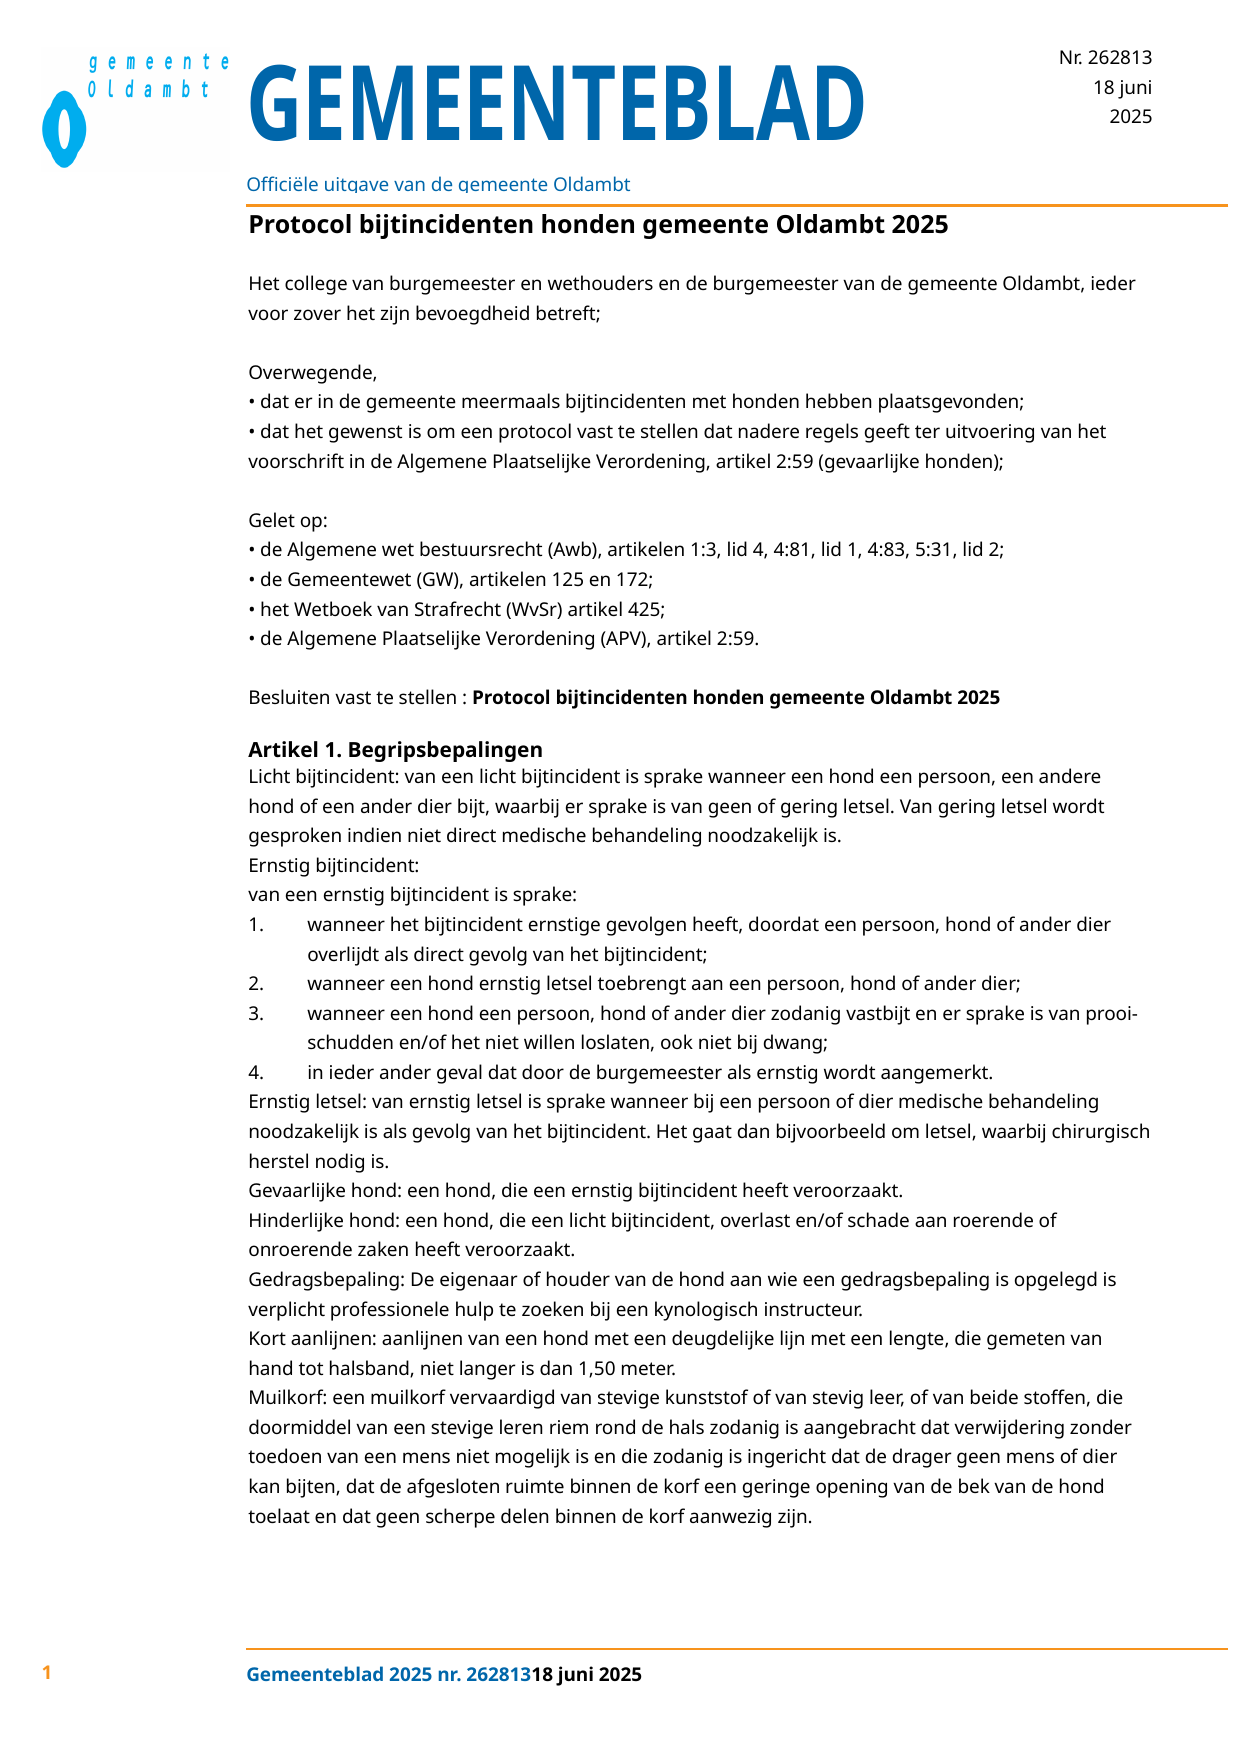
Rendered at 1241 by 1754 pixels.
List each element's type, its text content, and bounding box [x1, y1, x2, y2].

list wanneer een hond een persoon, hond of ander dier zodanig vastbijt en er sprake is van prooi-schudden en/of het niet willen loslaten, ook niet bij dwang; [248, 1000, 1152, 1055]
list wanneer het bijtincident ernstige gevolgen heeft, doordat een persoon, hond of ander dier overlijdt als direct gevolg van het bijtincident; [248, 911, 1152, 967]
text • de Algemene Plaatselijke Verordening (APV), artikel 2:59. [248, 625, 1152, 651]
text Licht bijtincident: van een licht bijtincident is sprake wanneer een hond een persoon, een andere hond of een ander dier bijt, waarbij er sprake is van geen of gering letsel. Van gering letsel wordt gesproken indien niet direct medische behandeling noodzakelijk is. [248, 763, 1152, 848]
text Muilkorf: een muilkorf vervaardigd van stevige kunststof of van stevig leer, of van beide stoffen, die doormiddel van een stevige leren riem rond de hals zodanig is aangebracht dat verwijdering zonder toedoen van een mens niet mogelijk is en die zodanig is ingericht dat de drager geen mens of dier kan bijten, dat de afgesloten ruimte binnen de korf een geringe opening van de bek van de hond toelaat en dat geen scherpe delen binnen de korf aanwezig zijn. [248, 1384, 1152, 1529]
text • de Gemeentewet (GW), artikelen 125 en 172; [248, 566, 1152, 592]
text • de Algemene wet bestuursrecht (Awb), artikelen 1:3, lid 4, 4:81, lid 1, 4:83, 5:31, lid 2; [248, 537, 1152, 562]
text Ernstig bijtincident: [248, 852, 1152, 878]
text Besluiten vast te stellen : Protocol bijtincidenten honden gemeente Oldambt 2025 [248, 684, 1152, 710]
text Artikel 1. Begripsbepalingen [248, 735, 1152, 763]
text Gedragsbepaling: De eigenaar of houder van de hond aan wie een gedragsbepaling is opgelegd is verplicht professionele hulp te zoeken bij een kynologisch instructeur. [248, 1266, 1152, 1322]
text Hinderlijke hond: een hond, die een licht bijtincident, overlast en/of schade aan roerende of onroerende zaken heeft veroorzaakt. [248, 1207, 1152, 1262]
list wanneer een hond ernstig letsel toebrengt aan een persoon, hond of ander dier; [248, 970, 1152, 996]
text Gelet op: [248, 507, 1152, 533]
text Ernstig letsel: van ernstig letsel is sprake wanneer bij een persoon of dier medische behandeling noodzakelijk is als gevolg van het bijtincident. Het gaat dan bijvoorbeeld om letsel, waarbij chirurgisch herstel nodig is. [248, 1089, 1152, 1174]
text • het Wetboek van Strafrecht (WvSr) artikel 425; [248, 596, 1152, 621]
text Gevaarlijke hond: een hond, die een ernstig bijtincident heeft veroorzaakt. [248, 1177, 1152, 1203]
picture [41, 47, 231, 172]
text van een ernstig bijtincident is sprake: [248, 882, 1152, 907]
text Het college van burgemeester en wethouders en de burgemeester van de gemeente Oldambt, ieder voor zover het zijn bevoegdheid betreft; [248, 270, 1152, 326]
text Kort aanlijnen: aanlijnen van een hond met een deugdelijke lijn met een lengte, die gemeten van hand tot halsband, niet langer is dan 1,50 meter. [248, 1325, 1152, 1381]
list in ieder ander geval dat door de burgemeester als ernstig wordt aangemerkt. [248, 1059, 1152, 1085]
text • dat er in de gemeente meermaals bijtincidenten met honden hebben plaatsgevonden; [248, 389, 1152, 414]
text • dat het gewenst is om een protocol vast te stellen dat nadere regels geeft ter uitvoering van het voorschrift in de Algemene Plaatselijke Verordening, artikel 2:59 (gevaarlijke honden); [248, 418, 1152, 473]
text Protocol bijtincidenten honden gemeente Oldambt 2025 [248, 207, 1152, 241]
text Overwegende, [248, 359, 1152, 385]
